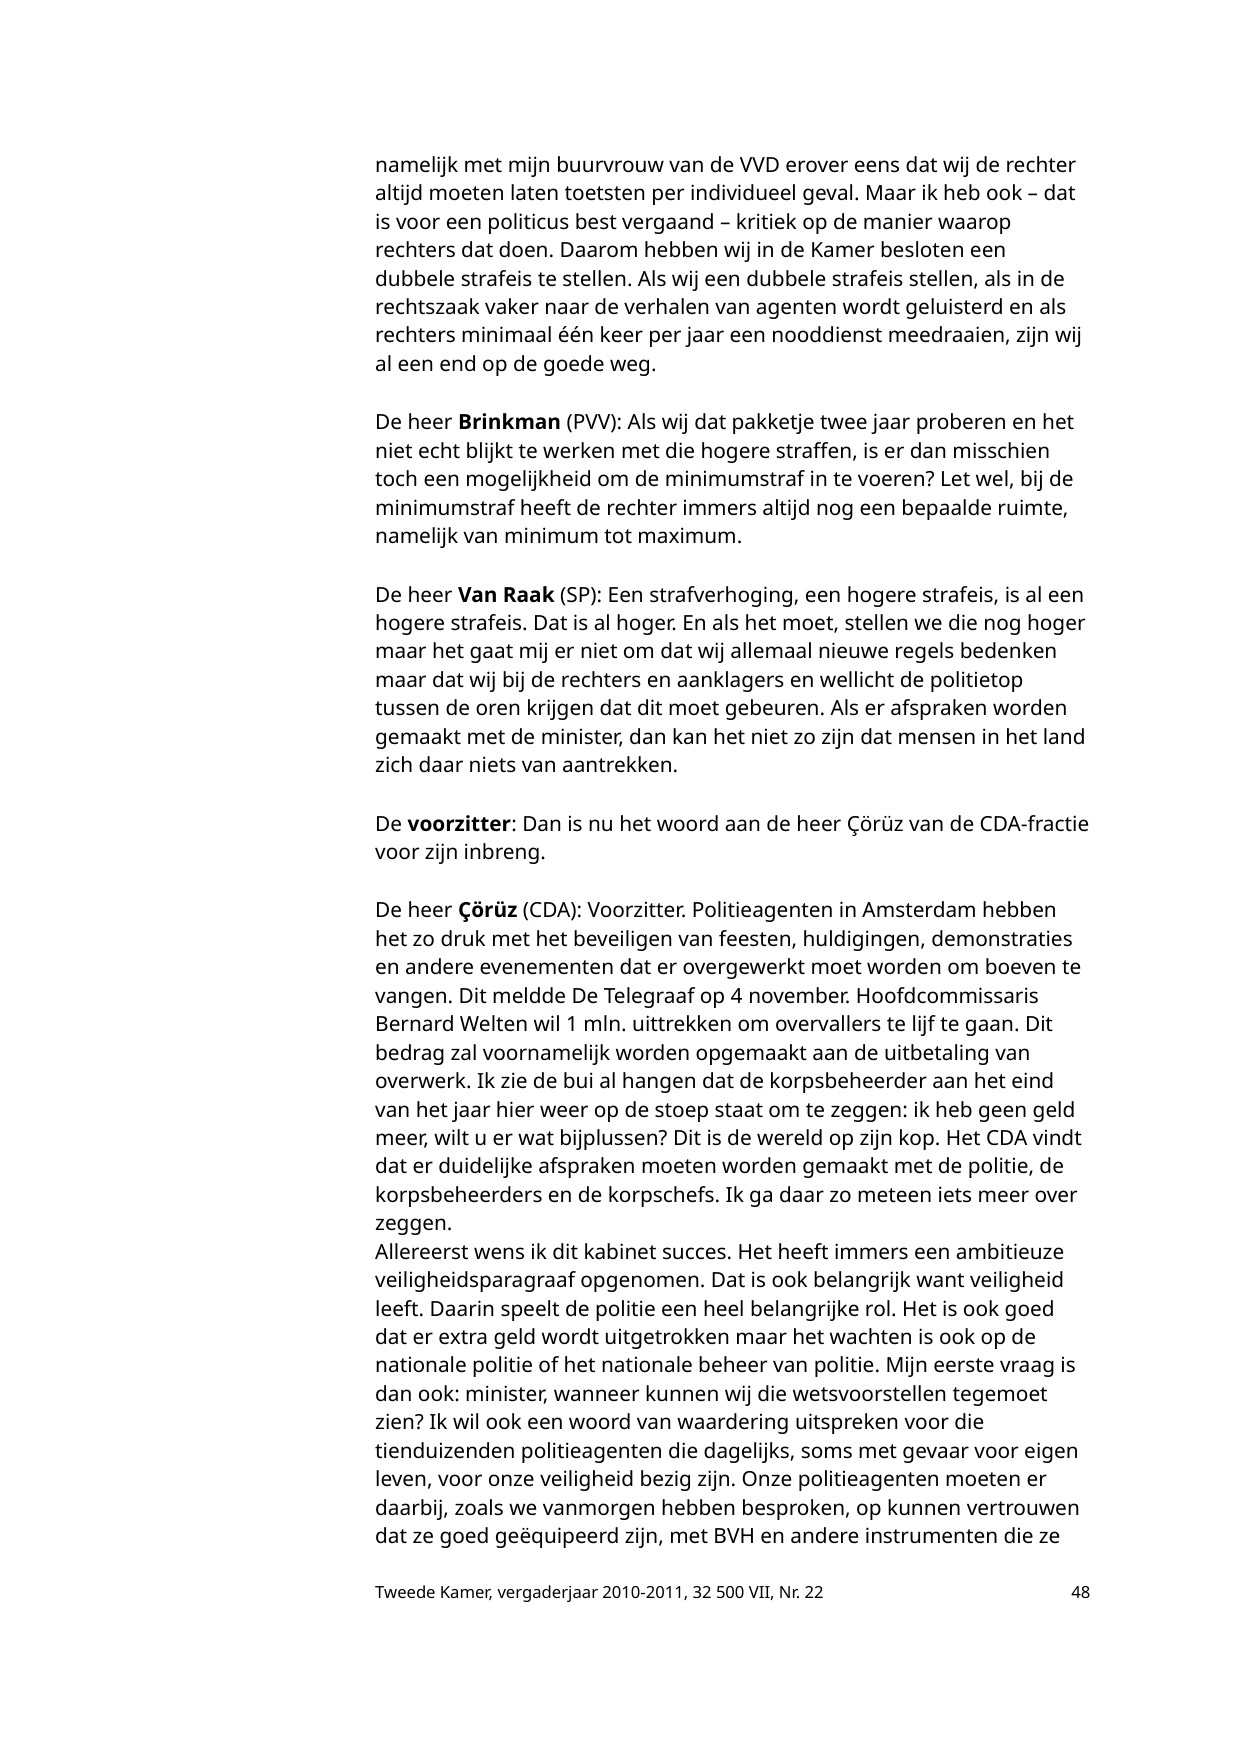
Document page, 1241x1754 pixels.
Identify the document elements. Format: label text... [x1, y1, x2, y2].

text De heer Van Raak (SP): Een strafverhoging, een hogere strafeis, is al een hogere strafeis. Dat is al hoger. En als het moet, stellen we die nog hoger maar het gaat mij er niet om dat wij allemaal nieuwe regels bedenken maar dat wij bij de rechters en aanklagers en wellicht de politietop tussen de oren krijgen dat dit moet gebeuren. Als er afspraken worden gemaakt met de minister, dan kan het niet zo zijn dat mensen in het land zich daar niets van aantrekken. [375, 580, 1090, 779]
text De heer Çörüz (CDA): Voorzitter. Politieagenten in Amsterdam hebben het zo druk met het beveiligen van feesten, huldigingen, demonstraties en andere evenementen dat er overgewerkt moet worden om boeven te vangen. Dit meldde De Telegraaf op 4 november. Hoofdcommissaris Bernard Welten wil 1 mln. uittrekken om overvallers te lijf te gaan. Dit bedrag zal voornamelijk worden opgemaakt aan de uitbetaling van overwerk. Ik zie de bui al hangen dat de korpsbeheerder aan het eind van het jaar hier weer op de stoep staat om te zeggen: ik heb geen geld meer, wilt u er wat bijplussen? Dit is de wereld op zijn kop. Het CDA vindt dat er duidelijke afspraken moeten worden gemaakt met de politie, de korpsbeheerders en de korpschefs. Ik ga daar zo meteen iets meer over zeggen. [375, 896, 1090, 1237]
text namelijk met mijn buurvrouw van de VVD erover eens dat wij de rechter altijd moeten laten toetsten per individueel geval. Maar ik heb ook – dat is voor een politicus best vergaand – kritiek op de manier waarop rechters dat doen. Daarom hebben wij in de Kamer besloten een dubbele strafeis te stellen. Als wij een dubbele strafeis stellen, als in de rechtszaak vaker naar de verhalen van agenten wordt geluisterd en als rechters minimaal één keer per jaar een nooddienst meedraaien, zijn wij al een end op de goede weg. [375, 150, 1090, 377]
text Allereerst wens ik dit kabinet succes. Het heeft immers een ambitieuze veiligheidsparagraaf opgenomen. Dat is ook belangrijk want veiligheid leeft. Daarin speelt de politie een heel belangrijke rol. Het is ook goed dat er extra geld wordt uitgetrokken maar het wachten is ook op de nationale politie of het nationale beheer van politie. Mijn eerste vraag is dan ook: minister, wanneer kunnen wij die wetsvoorstellen tegemoet zien? Ik wil ook een woord van waardering uitspreken voor die tienduizenden politieagenten die dagelijks, soms met gevaar voor eigen leven, voor onze veiligheid bezig zijn. Onze politieagenten moeten er daarbij, zoals we vanmorgen hebben besproken, op kunnen vertrouwen dat ze goed geëquipeerd zijn, met BVH en andere instrumenten die ze [375, 1237, 1090, 1550]
text De voorzitter: Dan is nu het woord aan de heer Çörüz van de CDA-fractie voor zijn inbreng. [375, 809, 1090, 866]
text De heer Brinkman (PVV): Als wij dat pakketje twee jaar proberen en het niet echt blijkt te werken met die hogere straffen, is er dan misschien toch een mogelijkheid om de minimumstraf in te voeren? Let wel, bij de minimumstraf heeft de rechter immers altijd nog een bepaalde ruimte, namelijk van minimum tot maximum. [375, 407, 1090, 550]
